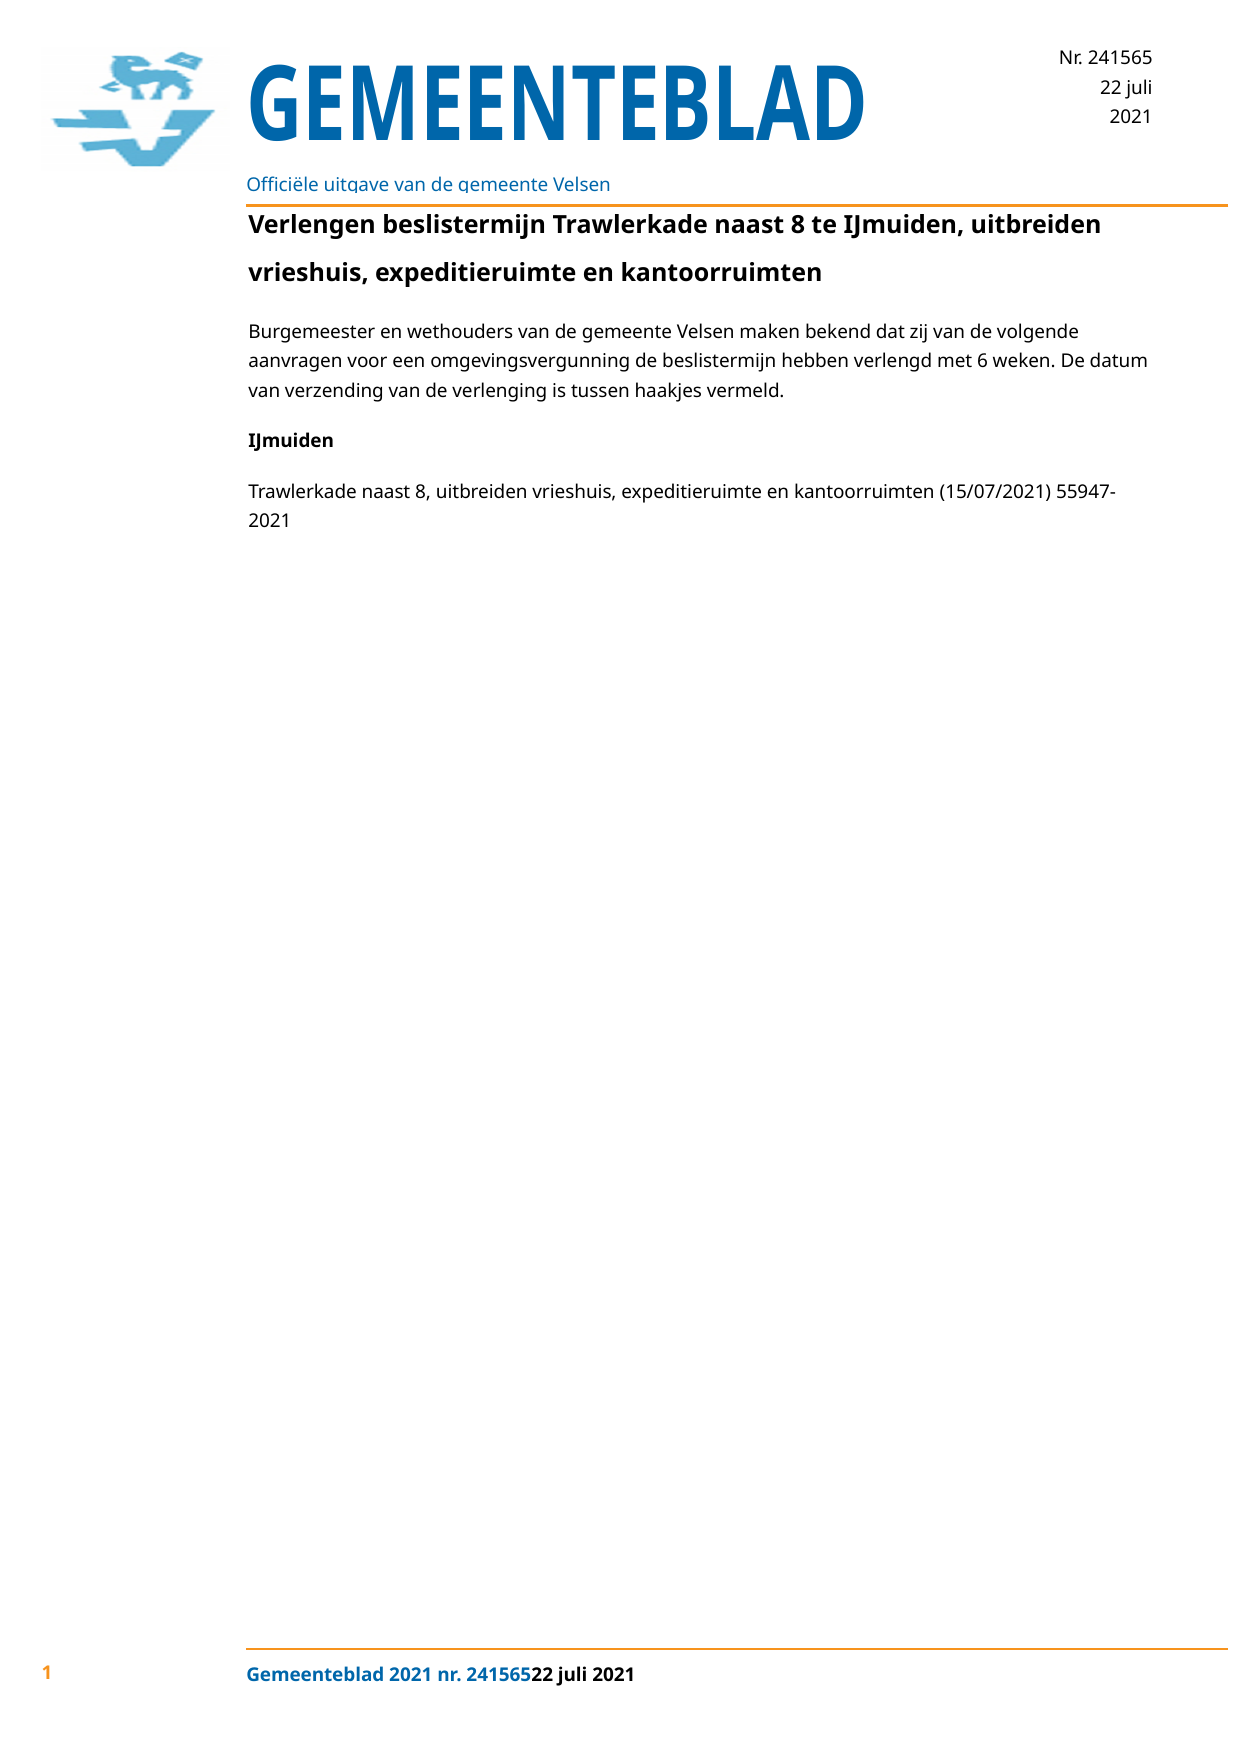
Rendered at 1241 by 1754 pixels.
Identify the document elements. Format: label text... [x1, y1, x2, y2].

text Burgemeester en wethouders van de gemeente Velsen maken bekend dat zij van de volgende aanvragen voor een omgevingsvergunning de beslistermijn hebben verlengd met 6 weken. De datum van verzending van de verlenging is tussen haakjes vermeld. [248, 318, 1152, 403]
text Trawlerkade naast 8, uitbreiden vrieshuis, expeditieruimte en kantoorruimten (15/07/2021) 55947-2021 [248, 478, 1152, 533]
text Verlengen beslistermijn Trawlerkade naast 8 te IJmuiden, uitbreiden vrieshuis, expeditieruimte en kantoorruimten [248, 207, 1152, 288]
text IJmuiden [248, 427, 1152, 453]
picture [41, 47, 231, 172]
